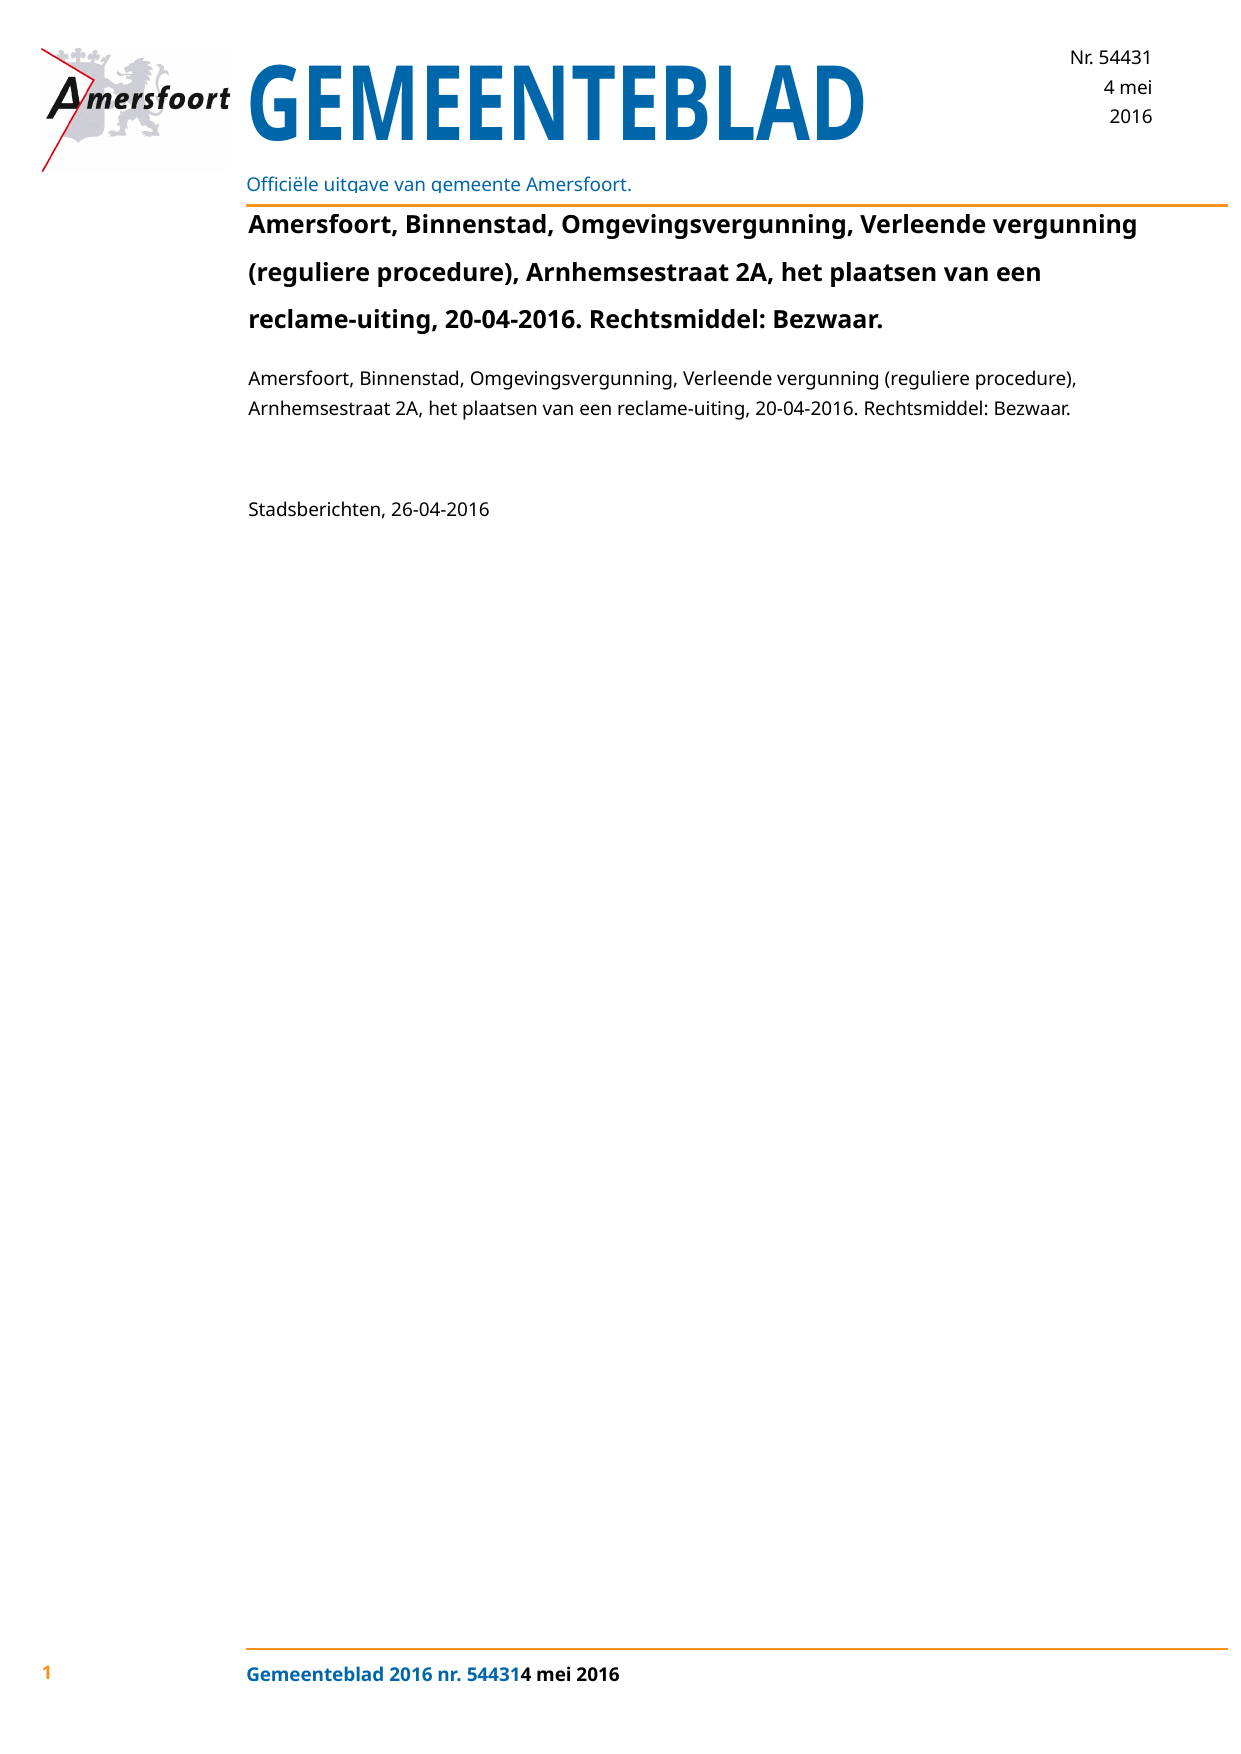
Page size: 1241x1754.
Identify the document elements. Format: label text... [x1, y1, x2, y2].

text Amersfoort, Binnenstad, Omgevingsvergunning, Verleende vergunning (reguliere procedure), Arnhemsestraat 2A, het plaatsen van een reclame-uiting, 20-04-2016. Rechtsmiddel: Bezwaar. [248, 207, 1152, 336]
text Amersfoort, Binnenstad, Omgevingsvergunning, Verleende vergunning (reguliere procedure), Arnhemsestraat 2A, het plaatsen van een reclame-uiting, 20-04-2016. Rechtsmiddel: Bezwaar. [248, 366, 1152, 421]
picture [41, 47, 231, 172]
text Stadsberichten, 26-04-2016 [248, 496, 1152, 522]
